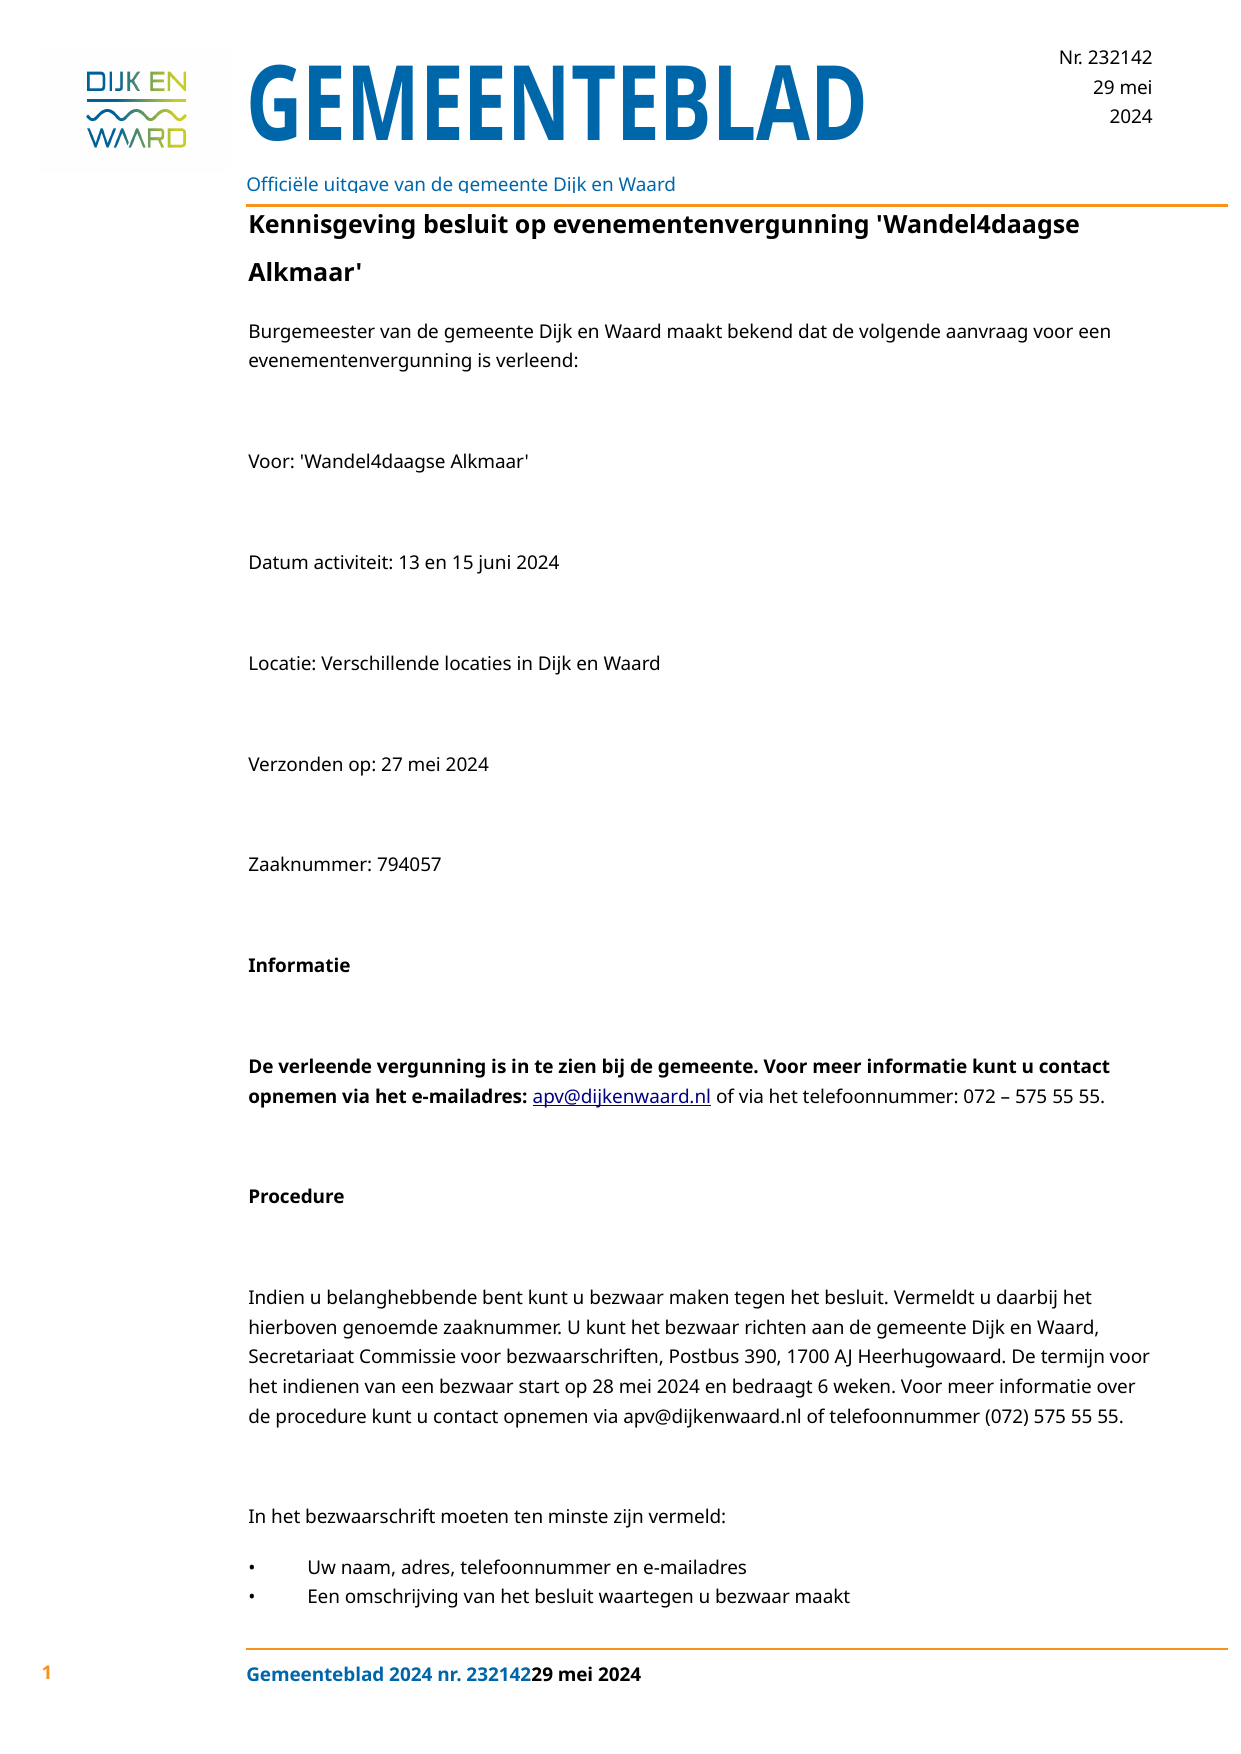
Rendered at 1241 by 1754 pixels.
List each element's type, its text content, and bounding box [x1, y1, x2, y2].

text Procedure [248, 1184, 1152, 1209]
text Indien u belanghebbende bent kunt u bezwaar maken tegen het besluit. Vermeldt u daarbij het hierboven genoemde zaaknummer. U kunt het bezwaar richten aan de gemeente Dijk en Waard, Secretariaat Commissie voor bezwaarschriften, Postbus 390, 1700 AJ Heerhugowaard. De termijn voor het indienen van een bezwaar start op 28 mei 2024 en bedraagt 6 weken. Voor meer informatie over de procedure kunt u contact opnemen via apv@dijkenwaard.nl of telefoonnummer (072) 575 55 55. [248, 1284, 1152, 1429]
text De verleende vergunning is in te zien bij de gemeente. Voor meer informatie kunt u contact opnemen via het e-mailadres: apv@dijkenwaard.nl of via het telefoonnummer: 072 – 575 55 55. [248, 1053, 1152, 1109]
list Een omschrijving van het besluit waartegen u bezwaar maakt [248, 1584, 1152, 1609]
list Uw naam, adres, telefoonnummer en e-mailadres [248, 1554, 1152, 1580]
text Kennisgeving besluit op evenementenvergunning 'Wandel4daagse Alkmaar' [248, 207, 1152, 288]
text Datum activiteit: 13 en 15 juni 2024 [248, 549, 1152, 575]
text Informatie [248, 952, 1152, 978]
text Burgemeester van de gemeente Dijk en Waard maakt bekend dat de volgende aanvraag voor een evenementenvergunning is verleend: [248, 318, 1152, 373]
picture [41, 47, 231, 172]
text Voor: 'Wandel4daagse Alkmaar' [248, 448, 1152, 474]
text Locatie: Verschillende locaties in Dijk en Waard [248, 650, 1152, 676]
text Verzonden op: 27 mei 2024 [248, 751, 1152, 777]
text Zaaknummer: 794057 [248, 852, 1152, 877]
text In het bezwaarschrift moeten ten minste zijn vermeld: [248, 1504, 1152, 1529]
